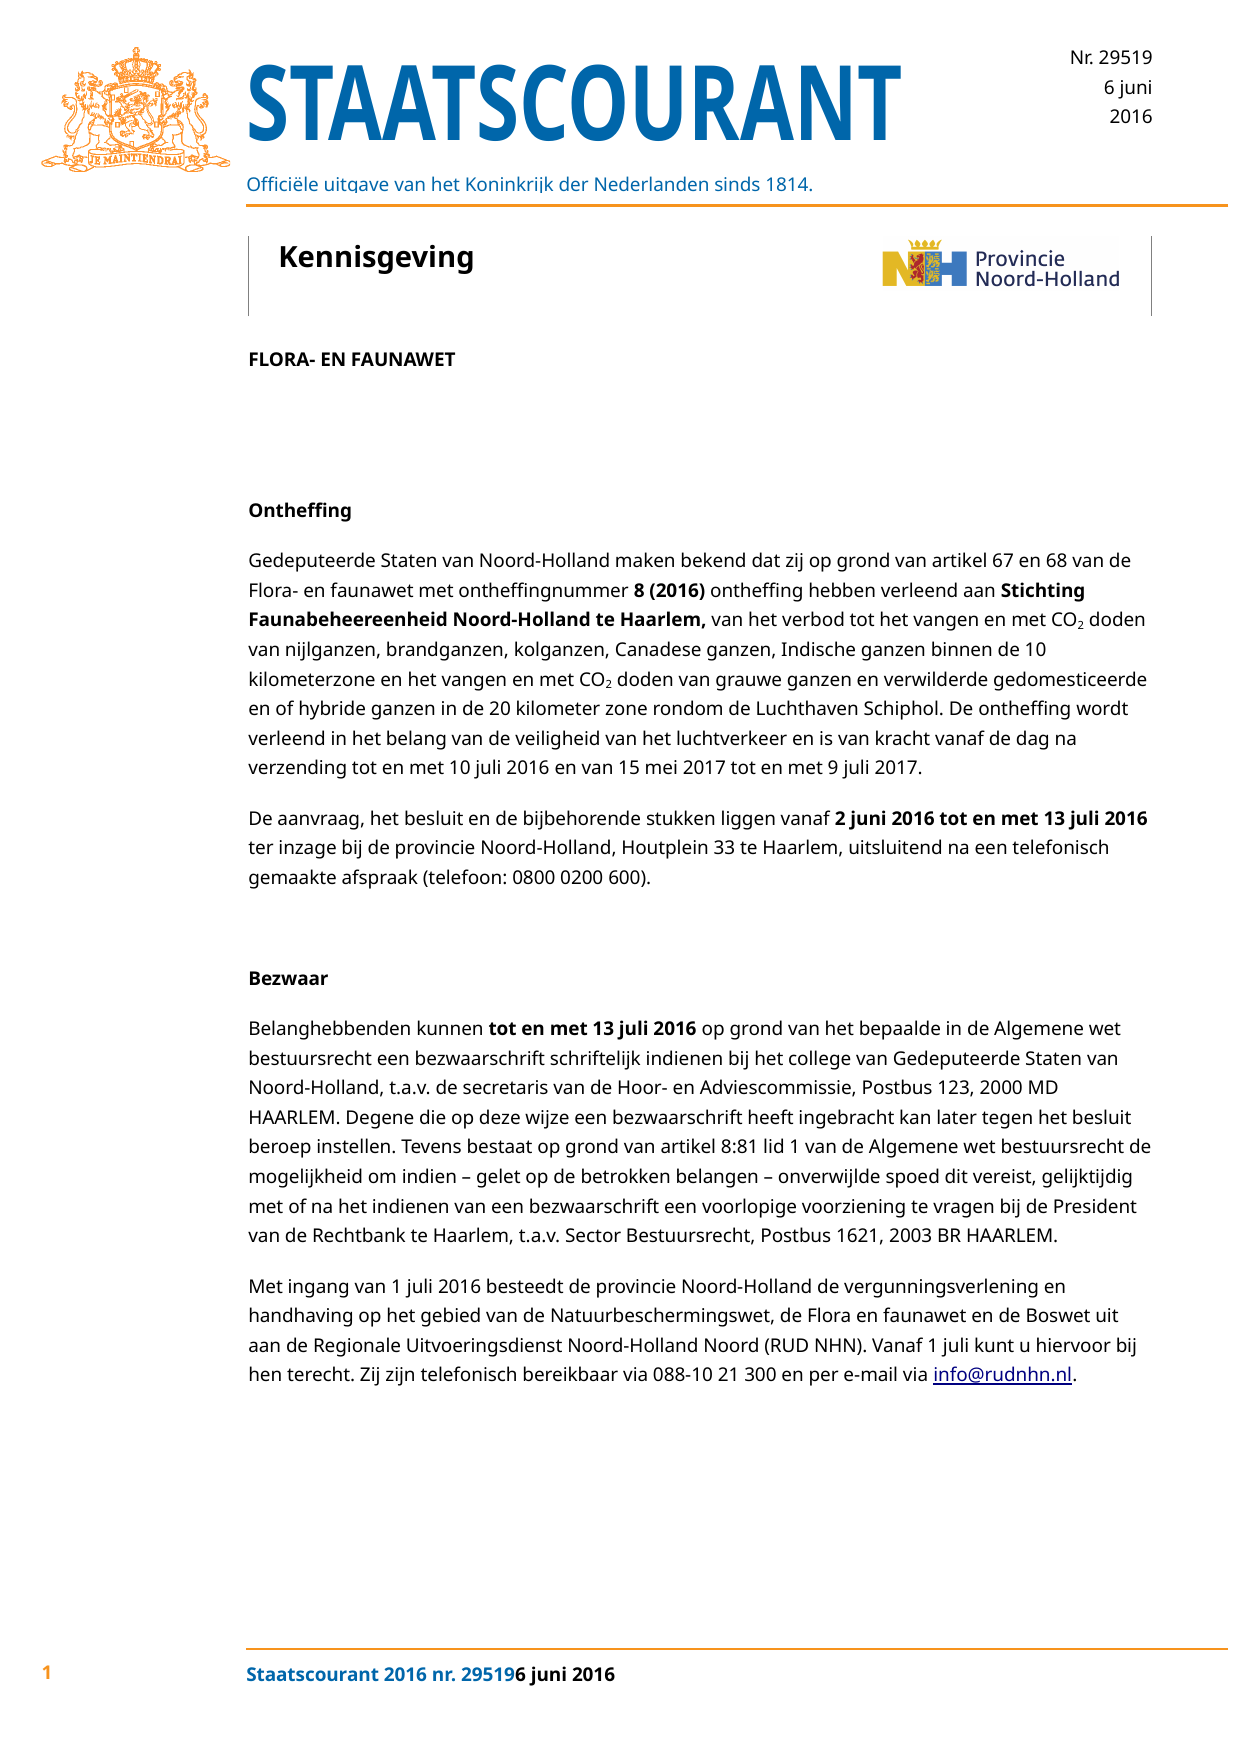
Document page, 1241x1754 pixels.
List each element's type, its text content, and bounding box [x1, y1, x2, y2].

text Ontheffing [248, 497, 1152, 523]
text Met ingang van 1 juli 2016 besteedt de provincie Noord-Holland de vergunningsverlening en handhaving op het gebied van de Natuurbeschermingswet, de Flora en faunawet en de Boswet uit aan de Regionale Uitvoeringsdienst Noord-Holland Noord (RUD NHN). Vanaf 1 juli kunt u hiervoor bij hen terecht. Zij zijn telefonisch bereikbaar via 088-10 21 300 en per e-mail via info@rudnhn.nl. [248, 1273, 1152, 1387]
text FLORA- EN FAUNAWET [248, 346, 1152, 372]
text De aanvraag, het besluit en de bijbehorende stukken liggen vanaf 2 juni 2016 tot en met 13 juli 2016 ter inzage bij de provincie Noord-Holland, Houtplein 33 te Haarlem, uitsluitend na een telefonisch gemaakte afspraak (telefoon: 0800 0200 600). [248, 805, 1152, 890]
text Gedeputeerde Staten van Noord-Holland maken bekend dat zij op grond van artikel 67 en 68 van de Flora- en faunawet met ontheffingnummer 8 (2016) ontheffing hebben verleend aan Stichting Faunabeheereenheid Noord-Holland te Haarlem, van het verbod tot het vangen en met CO2 doden van nijlganzen, brandganzen, kolganzen, Canadese ganzen, Indische ganzen binnen de 10 kilometerzone en het vangen en met CO2 doden van grauwe ganzen en verwilderde gedomesticeerde en of hybride ganzen in de 20 kilometer zone rondom de Luchthaven Schiphol. De ontheffing wordt verleend in het belang van de veiligheid van het luchtverkeer en is van kracht vanaf de dag na verzending tot en met 10 juli 2016 en van 15 mei 2017 tot en met 9 juli 2017. [248, 547, 1152, 780]
text Belanghebbenden kunnen tot en met 13 juli 2016 op grond van het bepaalde in de Algemene wet bestuursrecht een bezwaarschrift schriftelijk indienen bij het college van Gedeputeerde Staten van Noord-Holland, t.a.v. de secretaris van de Hoor- en Adviescommissie, Postbus 123, 2000 MD HAARLEM. Degene die op deze wijze een bezwaarschrift heeft ingebracht kan later tegen het besluit beroep instellen. Tevens bestaat op grond van artikel 8:81 lid 1 van de Algemene wet bestuursrecht de mogelijkheid om indien – gelet op de betrokken belangen – onverwijlde spoed dit vereist, gelijktijdig met of na het indienen van een bezwaarschrift een voorlopige voorziening te vragen bij de President van de Rechtbank te Haarlem, t.a.v. Sector Bestuursrecht, Postbus 1621, 2003 BR HAARLEM. [248, 1015, 1152, 1248]
table_header Kennisgeving [249, 236, 850, 316]
table_header [850, 236, 1151, 316]
text Bezwaar [248, 965, 1152, 991]
picture [41, 47, 231, 172]
picture [882, 236, 1119, 291]
